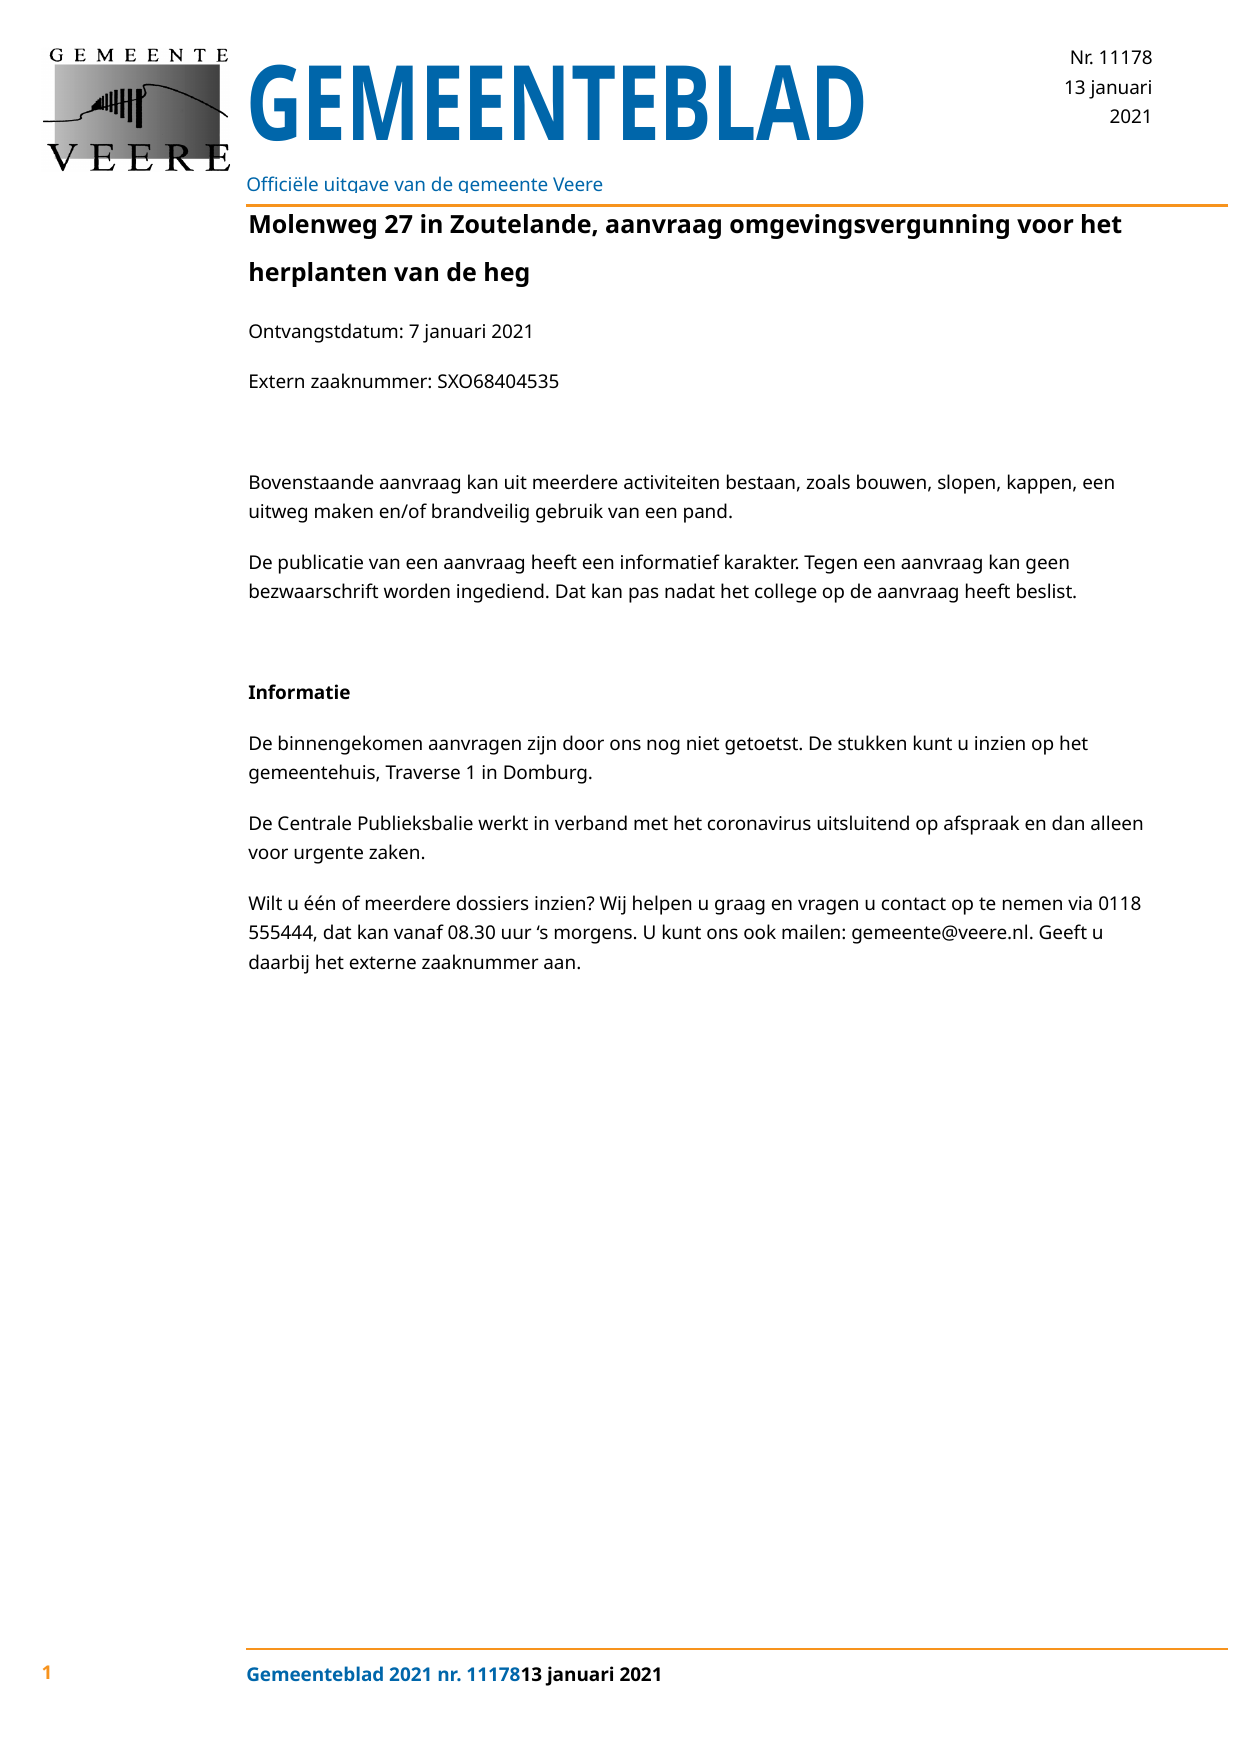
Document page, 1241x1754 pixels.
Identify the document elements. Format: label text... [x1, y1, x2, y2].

text De Centrale Publieksbalie werkt in verband met het coronavirus uitsluitend op afspraak en dan alleen voor urgente zaken. [248, 810, 1152, 865]
picture [41, 47, 231, 172]
text Ontvangstdatum: 7 januari 2021 [248, 318, 1152, 344]
text De publicatie van een aanvraag heeft een informatief karakter. Tegen een aanvraag kan geen bezwaarschrift worden ingediend. Dat kan pas nadat het college op de aanvraag heeft beslist. [248, 549, 1152, 604]
text Extern zaaknummer: SXO68404535 [248, 368, 1152, 394]
text De binnengekomen aanvragen zijn door ons nog niet getoetst. De stukken kunt u inzien op het gemeentehuis, Traverse 1 in Domburg. [248, 730, 1152, 785]
text Molenweg 27 in Zoutelande, aanvraag omgevingsvergunning voor het herplanten van de heg [248, 207, 1152, 288]
text Informatie [248, 679, 1152, 705]
text Wilt u één of meerdere dossiers inzien? Wij helpen u graag en vragen u contact op te nemen via 0118 555444, dat kan vanaf 08.30 uur ‘s morgens. U kunt ons ook mailen: gemeente@veere.nl. Geeft u daarbij het externe zaaknummer aan. [248, 890, 1152, 975]
text Bovenstaande aanvraag kan uit meerdere activiteiten bestaan, zoals bouwen, slopen, kappen, een uitweg maken en/of brandveilig gebruik van een pand. [248, 469, 1152, 524]
